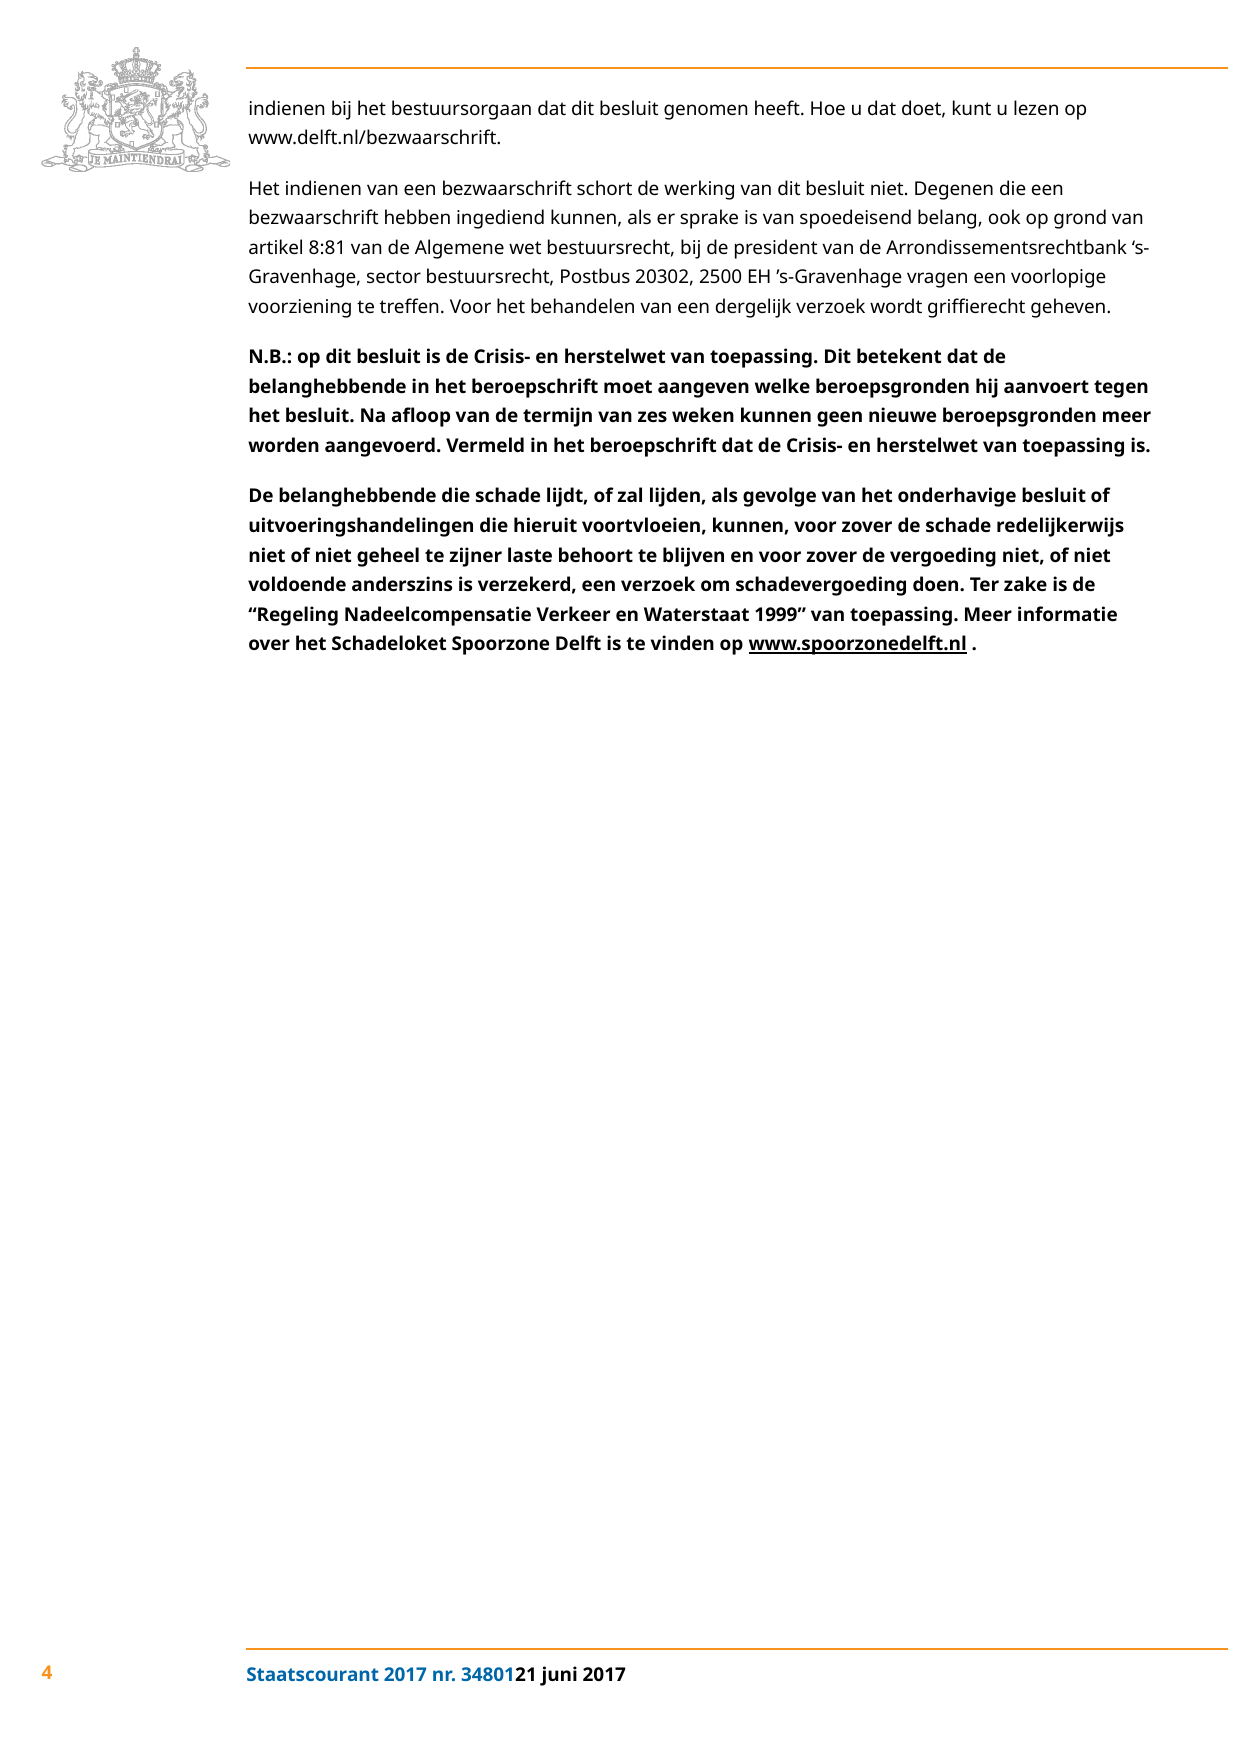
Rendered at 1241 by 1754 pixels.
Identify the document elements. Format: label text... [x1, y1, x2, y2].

text indienen bij het bestuursorgaan dat dit besluit genomen heeft. Hoe u dat doet, kunt u lezen op www.delft.nl/bezwaarschrift. [248, 95, 1152, 150]
text De belanghebbende die schade lijdt, of zal lijden, als gevolge van het onderhavige besluit of uitvoeringshandelingen die hieruit voortvloeien, kunnen, voor zover de schade redelijkerwijs niet of niet geheel te zijner laste behoort te blijven en voor zover de vergoeding niet, of niet voldoende anderszins is verzekerd, een verzoek om schadevergoeding doen. Ter zake is de “Regeling Nadeelcompensatie Verkeer en Waterstaat 1999” van toepassing. Meer informatie over het Schadeloket Spoorzone Delft is te vinden op www.spoorzonedelft.nl . [248, 483, 1152, 656]
picture [41, 47, 231, 172]
text Het indienen van een bezwaarschrift schort de werking van dit besluit niet. Degenen die een bezwaarschrift hebben ingediend kunnen, als er sprake is van spoedeisend belang, ook op grond van artikel 8:81 van de Algemene wet bestuursrecht, bij de president van de Arrondissementsrechtbank ‘s-Gravenhage, sector bestuursrecht, Postbus 20302, 2500 EH ’s-Gravenhage vragen een voorlopige voorziening te treffen. Voor het behandelen van een dergelijk verzoek wordt griffierecht geheven. [248, 175, 1152, 319]
text N.B.: op dit besluit is de Crisis- en herstelwet van toepassing. Dit betekent dat de belanghebbende in het beroepschrift moet aangeven welke beroepsgronden hij aanvoert tegen het besluit. Na afloop van de termijn van zes weken kunnen geen nieuwe beroepsgronden meer worden aangevoerd. Vermeld in het beroepschrift dat de Crisis- en herstelwet van toepassing is. [248, 343, 1152, 458]
